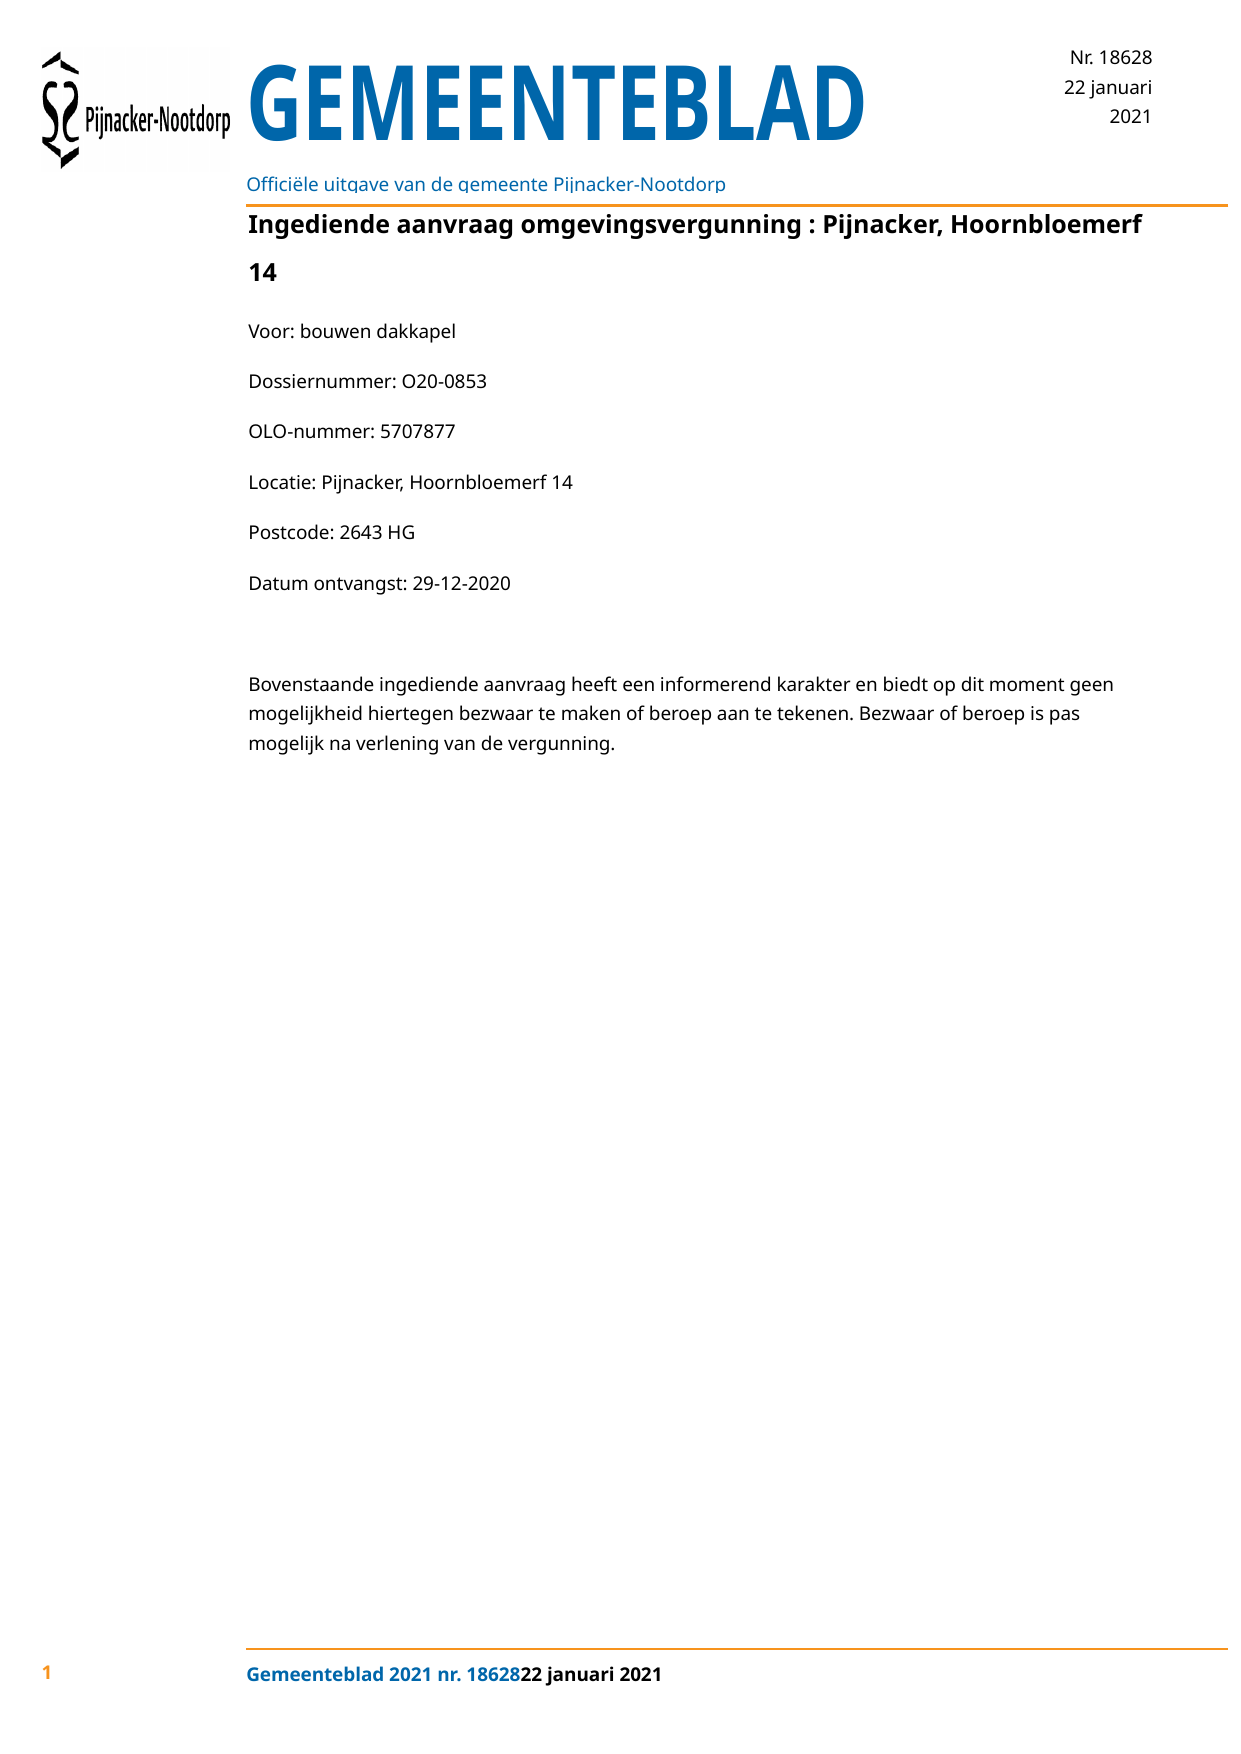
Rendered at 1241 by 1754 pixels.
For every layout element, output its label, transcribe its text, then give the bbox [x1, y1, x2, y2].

text Datum ontvangst: 29-12-2020 [248, 570, 1152, 596]
picture [41, 47, 231, 172]
text OLO-nummer: 5707877 [248, 419, 1152, 444]
text Locatie: Pijnacker, Hoornbloemerf 14 [248, 469, 1152, 495]
text Ingediende aanvraag omgevingsvergunning : Pijnacker, Hoornbloemerf 14 [248, 207, 1152, 288]
text Postcode: 2643 HG [248, 519, 1152, 545]
text Dossiernummer: O20-0853 [248, 368, 1152, 394]
text Bovenstaande ingediende aanvraag heeft een informerend karakter en biedt op dit moment geen mogelijkheid hiertegen bezwaar te maken of beroep aan te tekenen. Bezwaar of beroep is pas mogelijk na verlening van de vergunning. [248, 671, 1152, 756]
text Voor: bouwen dakkapel [248, 318, 1152, 344]
